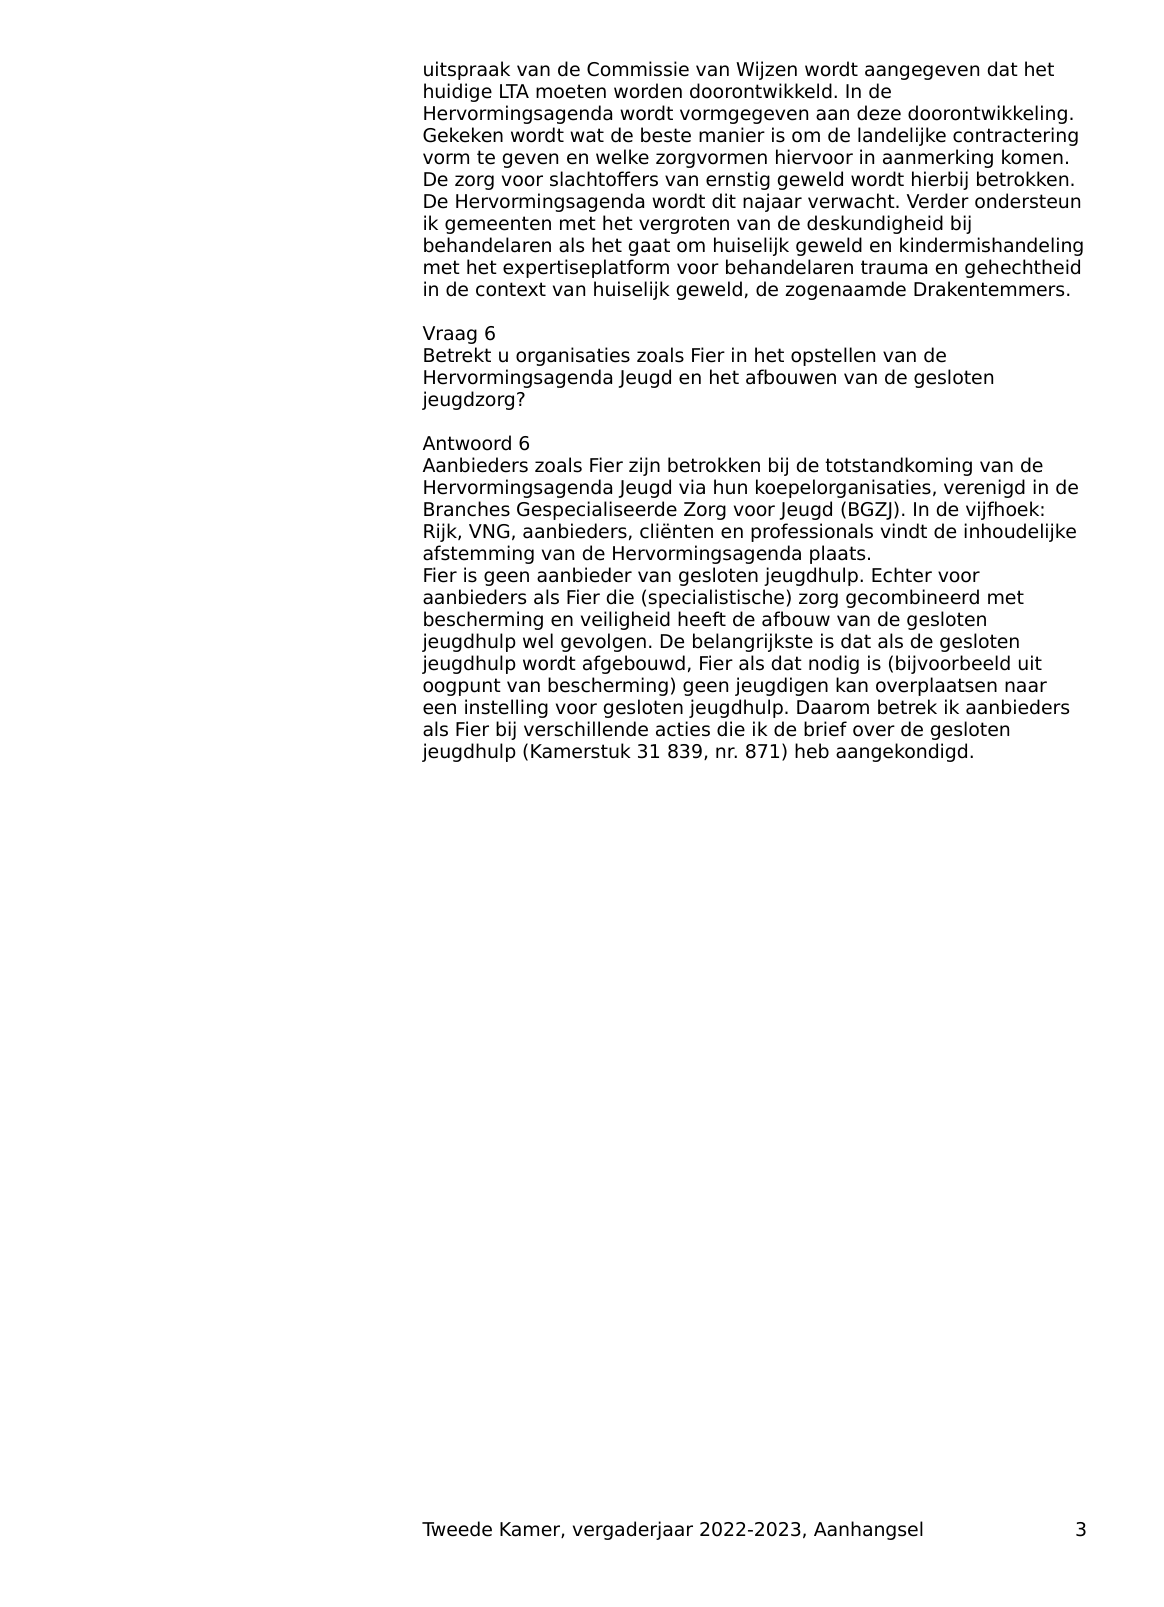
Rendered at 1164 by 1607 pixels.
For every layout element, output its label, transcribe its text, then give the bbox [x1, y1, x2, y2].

text Vraag 6 [422, 323, 1087, 345]
text Aanbieders zoals Fier zijn betrokken bij de totstandkoming van de Hervormingsagenda Jeugd via hun koepelorganisaties, verenigd in de Branches Gespecialiseerde Zorg voor Jeugd (BGZJ). In de vijfhoek: Rijk, VNG, aanbieders, cliënten en professionals vindt de inhoudelijke afstemming van de Hervormingsagenda plaats. [422, 455, 1087, 565]
text Betrekt u organisaties zoals Fier in het opstellen van de Hervormingsagenda Jeugd en het afbouwen van de gesloten jeugdzorg? [422, 345, 1087, 411]
text Fier is geen aanbieder van gesloten jeugdhulp. Echter voor aanbieders als Fier die (specialistische) zorg gecombineerd met bescherming en veiligheid heeft de afbouw van de gesloten jeugdhulp wel gevolgen. De belangrijkste is dat als de gesloten jeugdhulp wordt afgebouwd, Fier als dat nodig is (bijvoorbeeld uit oogpunt van bescherming) geen jeugdigen kan overplaatsen naar een instelling voor gesloten jeugdhulp. Daarom betrek ik aanbieders als Fier bij verschillende acties die ik de brief over de gesloten jeugdhulp (Kamerstuk 31 839, nr. 871) heb aangekondigd. [422, 565, 1087, 763]
text uitspraak van de Commissie van Wijzen wordt aangegeven dat het huidige LTA moeten worden doorontwikkeld. In de Hervormingsagenda wordt vormgegeven aan deze doorontwikkeling. Gekeken wordt wat de beste manier is om de landelijke contractering vorm te geven en welke zorgvormen hiervoor in aanmerking komen. De zorg voor slachtoffers van ernstig geweld wordt hierbij betrokken. De Hervormingsagenda wordt dit najaar verwacht. Verder ondersteun ik gemeenten met het vergroten van de deskundigheid bij behandelaren als het gaat om huiselijk geweld en kindermishandeling met het expertiseplatform voor behandelaren trauma en gehechtheid in de context van huiselijk geweld, de zogenaamde Drakentemmers. [422, 59, 1087, 301]
text Antwoord 6 [422, 433, 1087, 455]
